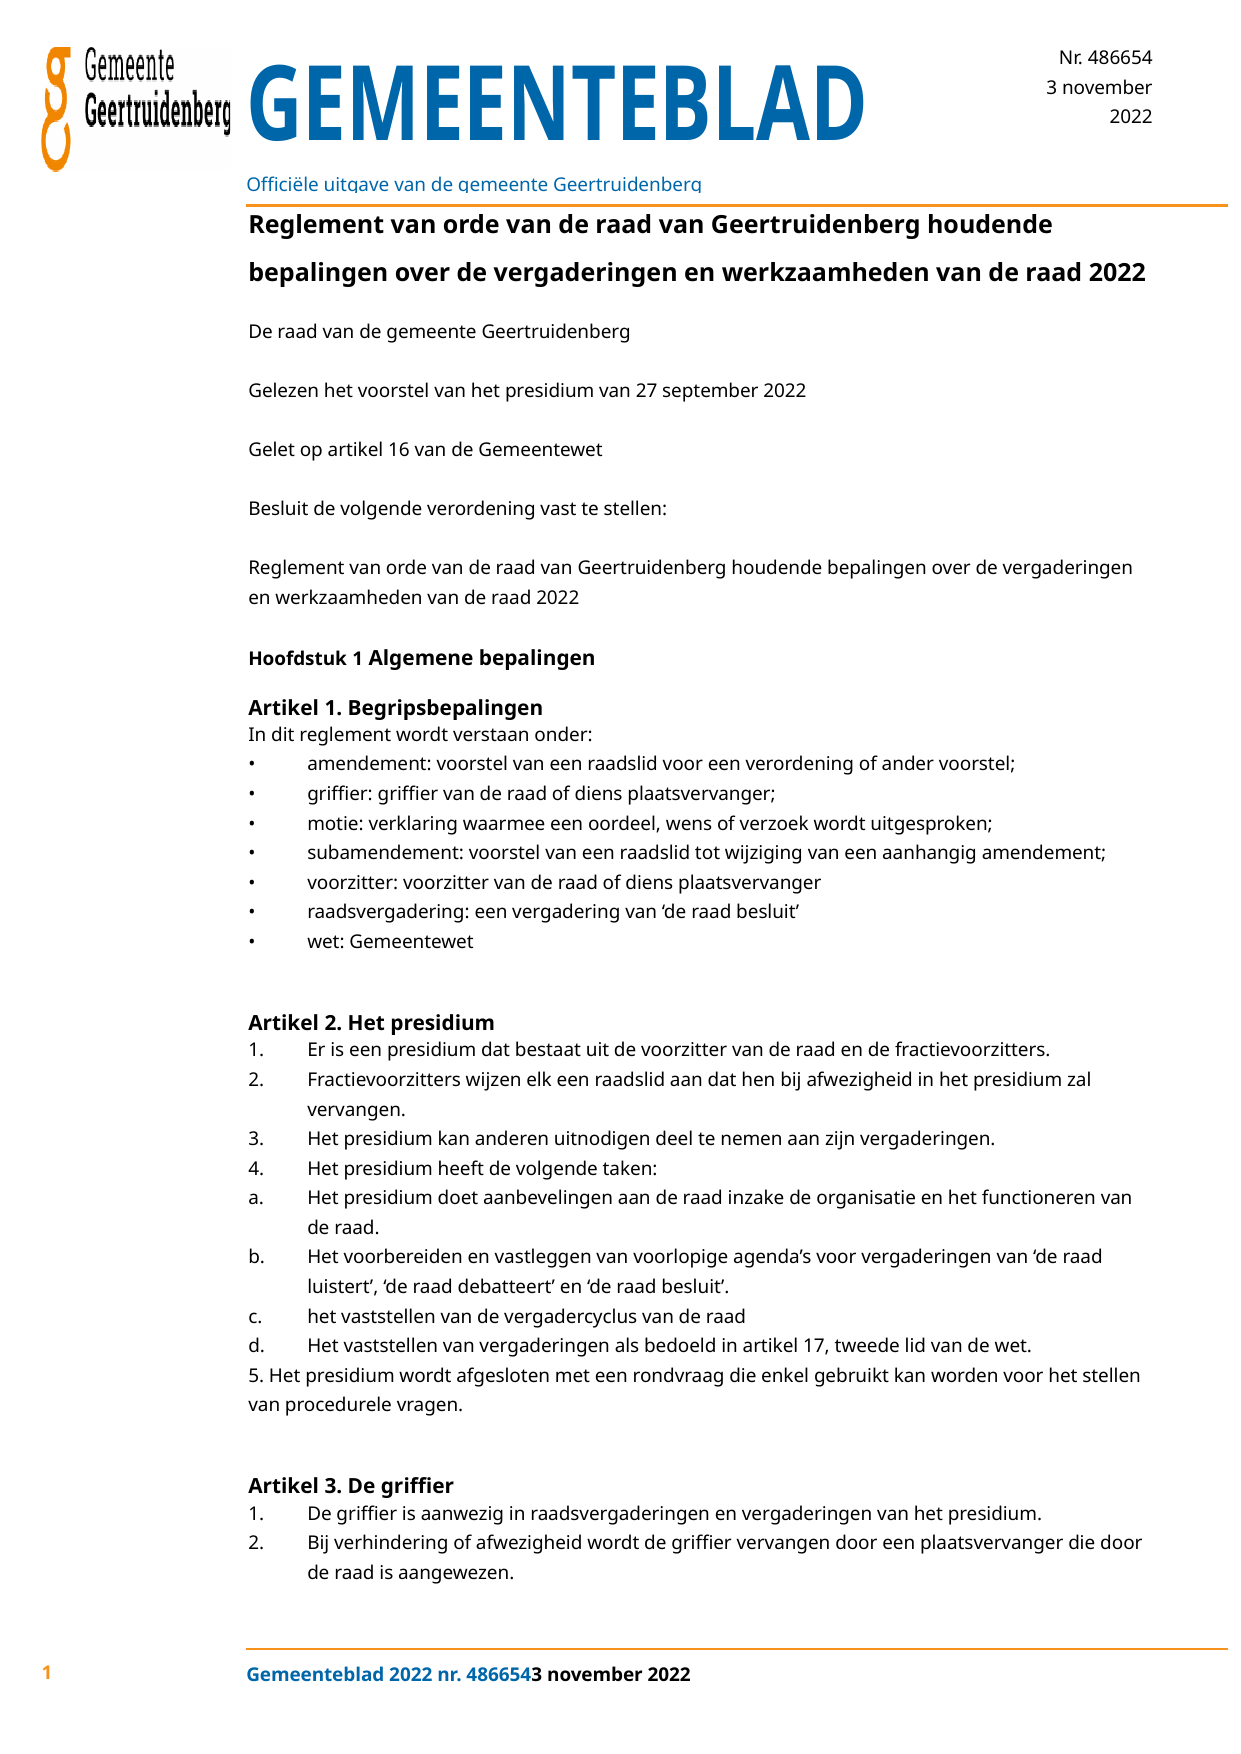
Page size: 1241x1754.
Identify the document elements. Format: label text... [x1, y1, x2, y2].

list Bij verhindering of afwezigheid wordt de griffier vervangen door een plaatsvervanger die door de raad is aangewezen. [248, 1529, 1152, 1585]
text Besluit de volgende verordening vast te stellen: [248, 495, 1152, 521]
list voorzitter: voorzitter van de raad of diens plaatsvervanger [248, 869, 1152, 895]
text De raad van de gemeente Geertruidenberg [248, 318, 1152, 344]
list Het vaststellen van vergaderingen als bedoeld in artikel 17, tweede lid van de wet. [248, 1332, 1152, 1358]
text 5. Het presidium wordt afgesloten met een rondvraag die enkel gebruikt kan worden voor het stellen van procedurele vragen. [248, 1362, 1152, 1417]
text Hoofdstuk 1 Algemene bepalingen [248, 643, 1152, 672]
list het vaststellen van de vergadercyclus van de raad [248, 1303, 1152, 1328]
text Reglement van orde van de raad van Geertruidenberg houdende bepalingen over de vergaderingen en werkzaamheden van de raad 2022 [248, 554, 1152, 610]
list griffier: griffier van de raad of diens plaatsvervanger; [248, 780, 1152, 806]
picture [41, 47, 231, 172]
text In dit reglement wordt verstaan onder: [248, 721, 1152, 747]
list Het presidium kan anderen uitnodigen deel te nemen aan zijn vergaderingen. [248, 1125, 1152, 1151]
list wet: Gemeentewet [248, 928, 1152, 954]
list Fractievoorzitters wijzen elk een raadslid aan dat hen bij afwezigheid in het presidium zal vervangen. [248, 1066, 1152, 1121]
list De griffier is aanwezig in raadsvergaderingen en vergaderingen van het presidium. [248, 1500, 1152, 1526]
text Gelezen het voorstel van het presidium van 27 september 2022 [248, 377, 1152, 403]
text Artikel 1. Begripsbepalingen [248, 693, 1152, 721]
text Gelet op artikel 16 van de Gemeentewet [248, 436, 1152, 462]
text Artikel 2. Het presidium [248, 1008, 1152, 1037]
list Het presidium doet aanbevelingen aan de raad inzake de organisatie en het functioneren van de raad. [248, 1184, 1152, 1240]
list Er is een presidium dat bestaat uit de voorzitter van de raad en de fractievoorzitters. [248, 1037, 1152, 1062]
list Het voorbereiden en vastleggen van voorlopige agenda’s voor vergaderingen van ‘de raad luistert’, ‘de raad debatteert’ en ‘de raad besluit’. [248, 1244, 1152, 1299]
list motie: verklaring waarmee een oordeel, wens of verzoek wordt uitgesproken; [248, 810, 1152, 836]
list amendement: voorstel van een raadslid voor een verordening of ander voorstel; [248, 751, 1152, 776]
list raadsvergadering: een vergadering van ‘de raad besluit’ [248, 898, 1152, 924]
text Reglement van orde van de raad van Geertruidenberg houdende bepalingen over de vergaderingen en werkzaamheden van de raad 2022 [248, 207, 1152, 288]
text Artikel 3. De griffier [248, 1472, 1152, 1500]
list Het presidium heeft de volgende taken: [248, 1155, 1152, 1181]
list subamendement: voorstel van een raadslid tot wijziging van een aanhangig amendement; [248, 839, 1152, 865]
